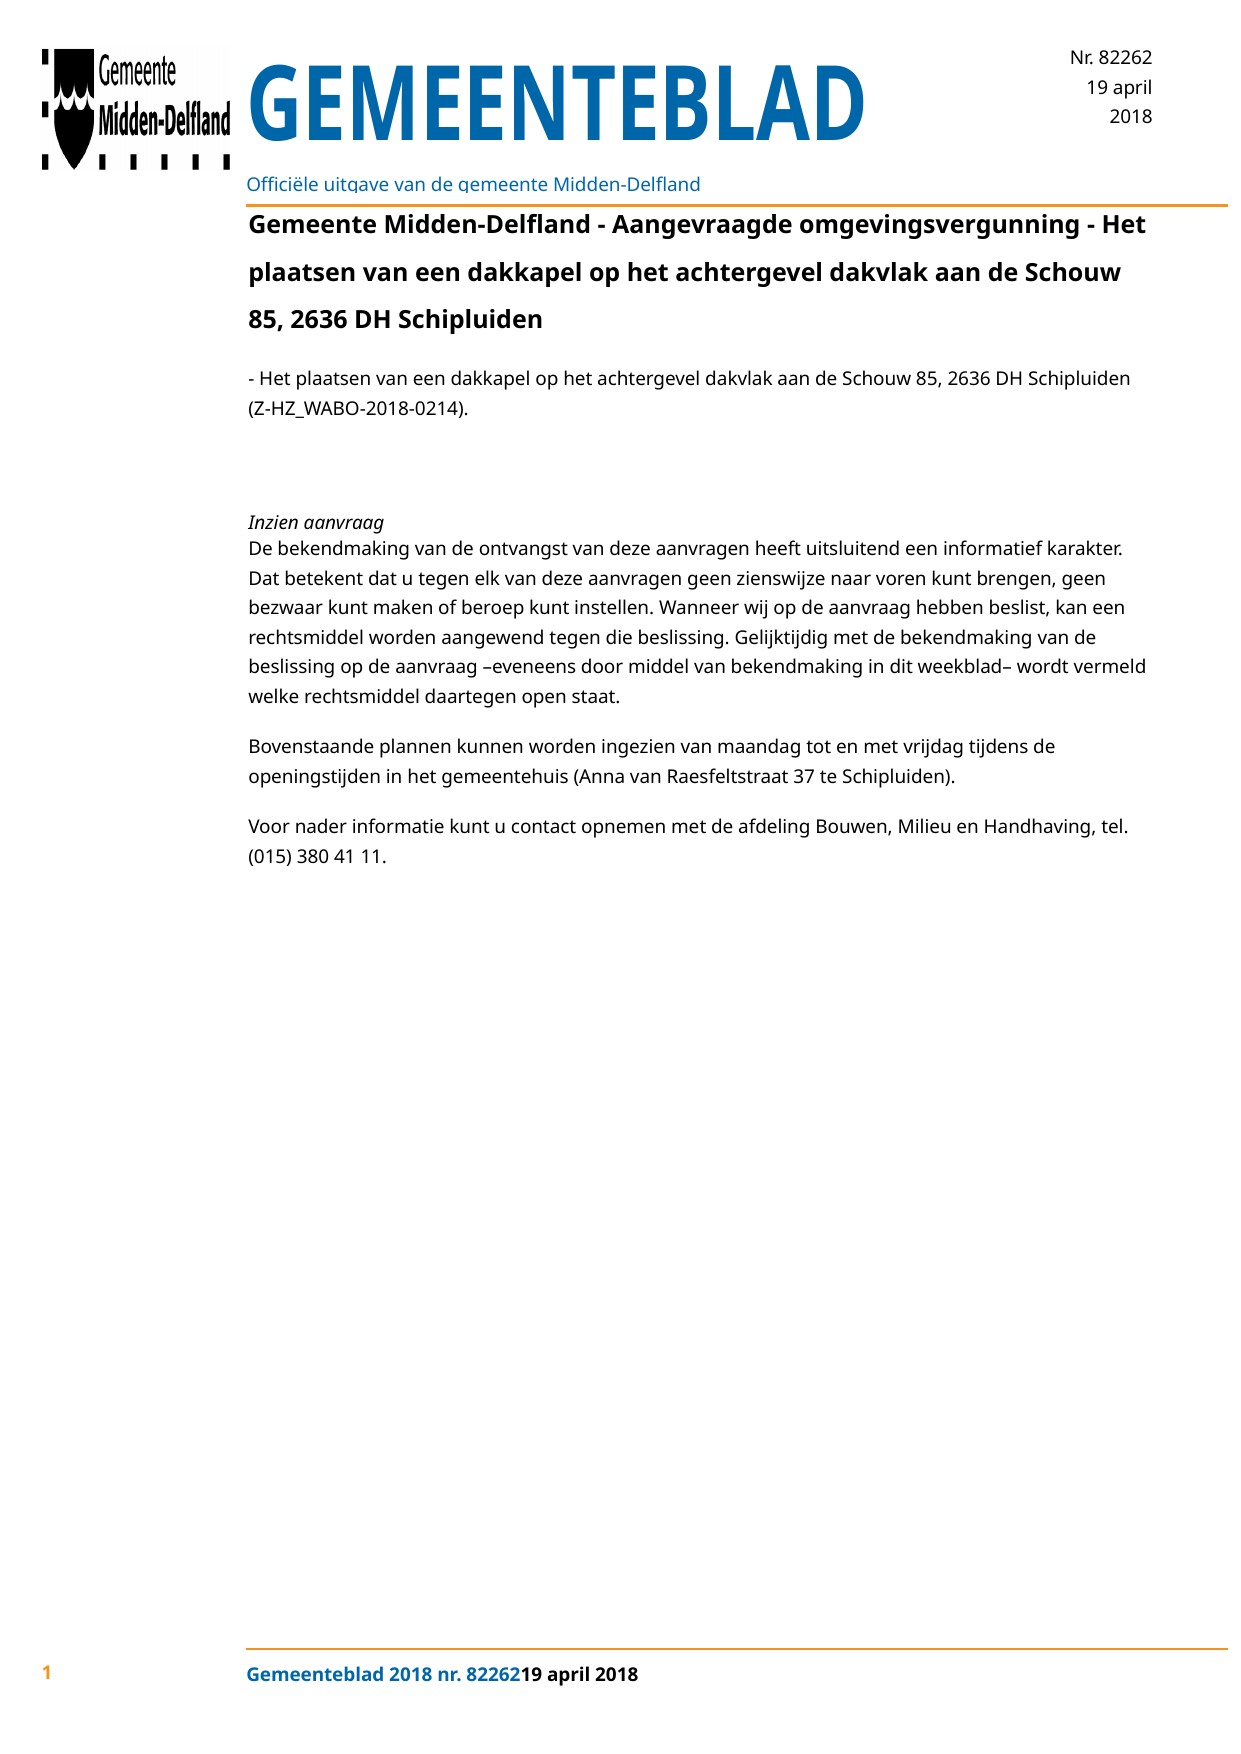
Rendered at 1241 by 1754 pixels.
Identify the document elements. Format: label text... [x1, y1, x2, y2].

text Inzien aanvraag [248, 509, 1152, 535]
text Voor nader informatie kunt u contact opnemen met de afdeling Bouwen, Milieu en Handhaving, tel. (015) 380 41 11. [248, 813, 1152, 869]
text Gemeente Midden-Delfland - Aangevraagde omgevingsvergunning - Het plaatsen van een dakkapel op het achtergevel dakvlak aan de Schouw 85, 2636 DH Schipluiden [248, 207, 1152, 336]
picture [41, 47, 231, 172]
text De bekendmaking van de ontvangst van deze aanvragen heeft uitsluitend een informatief karakter. Dat betekent dat u tegen elk van deze aanvragen geen zienswijze naar voren kunt brengen, geen bezwaar kunt maken of beroep kunt instellen. Wanneer wij op de aanvraag hebben beslist, kan een rechtsmiddel worden aangewend tegen die beslissing. Gelijktijdig met de bekendmaking van de beslissing op de aanvraag –eveneens door middel van bekendmaking in dit weekblad– wordt vermeld welke rechtsmiddel daartegen open staat. [248, 535, 1152, 709]
text Bovenstaande plannen kunnen worden ingezien van maandag tot en met vrijdag tijdens de openingstijden in het gemeentehuis (Anna van Raesfeltstraat 37 te Schipluiden). [248, 733, 1152, 789]
text - Het plaatsen van een dakkapel op het achtergevel dakvlak aan de Schouw 85, 2636 DH Schipluiden (Z-HZ_WABO-2018-0214). [248, 366, 1152, 421]
